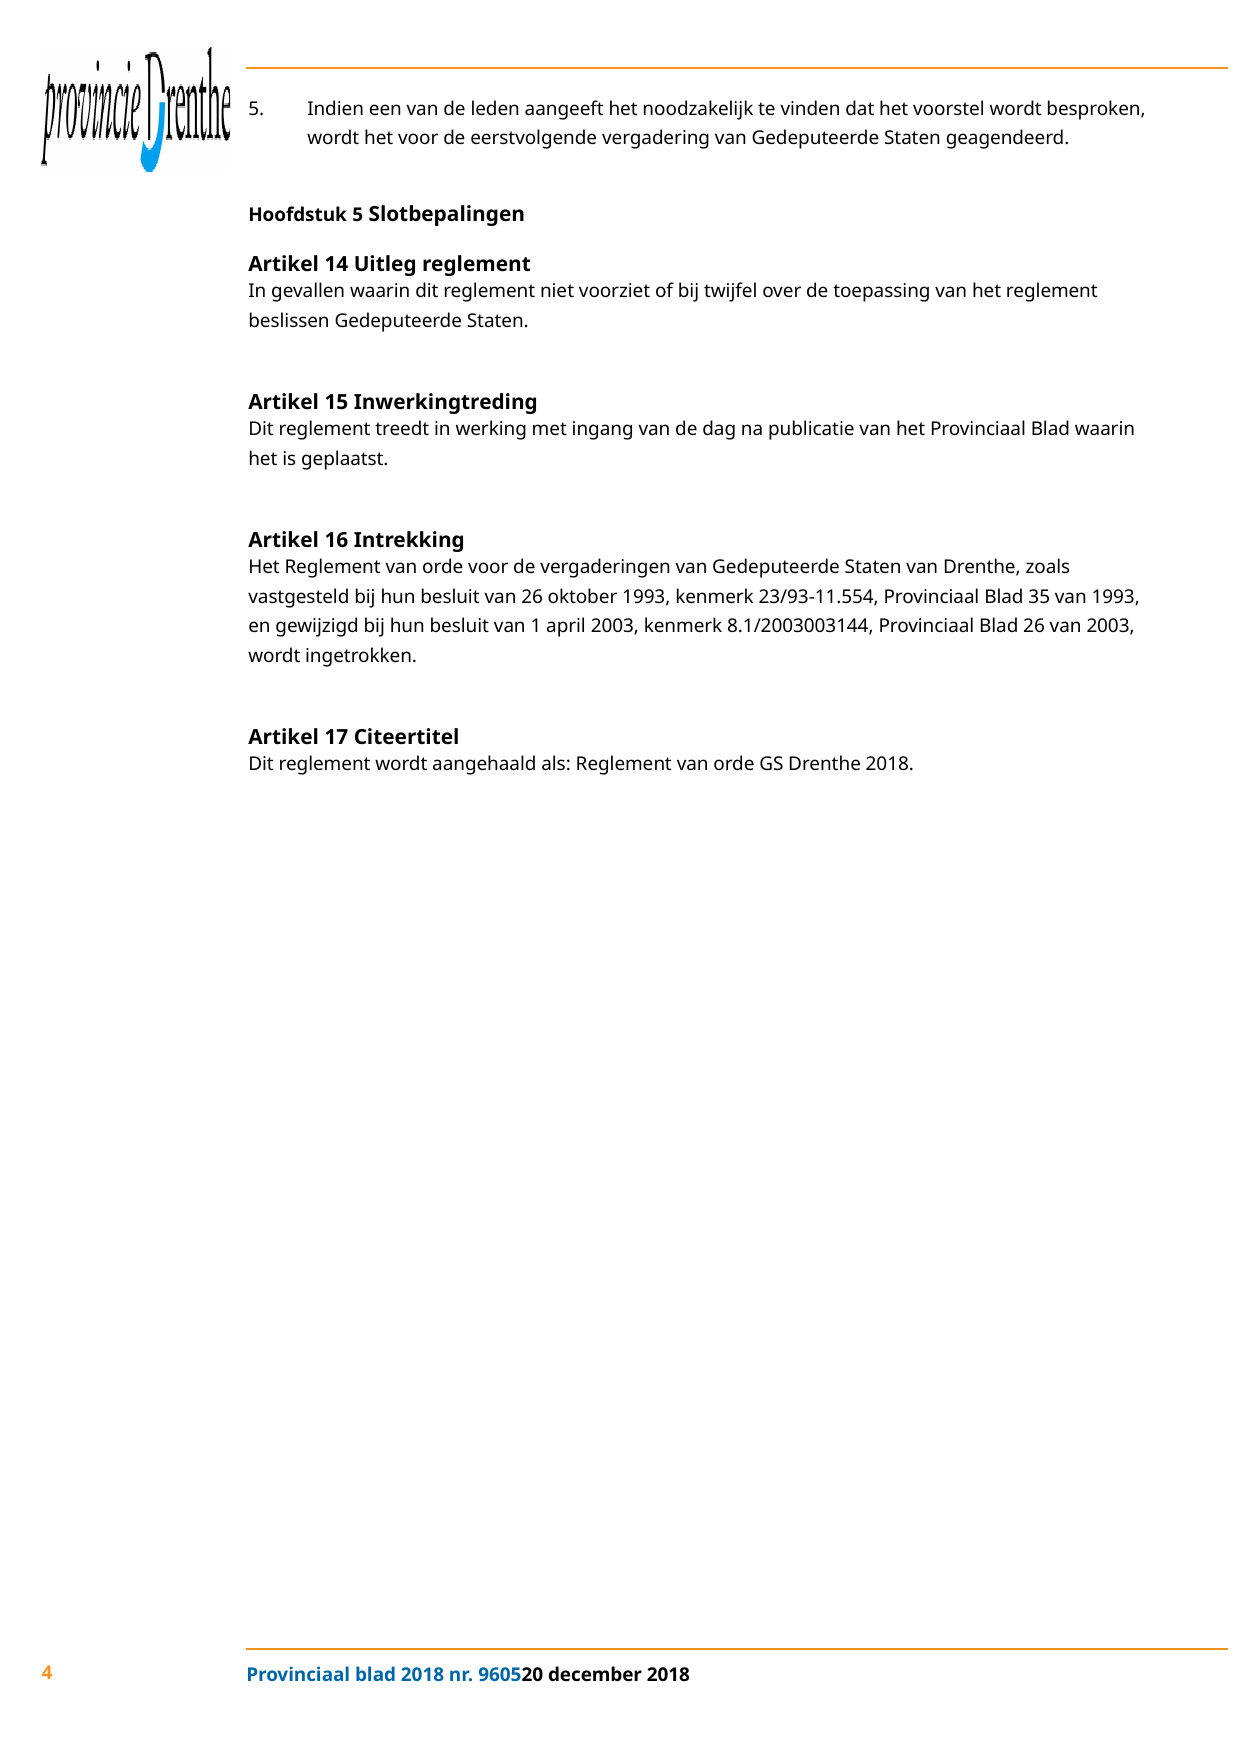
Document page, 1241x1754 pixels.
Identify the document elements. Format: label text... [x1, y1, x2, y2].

text Artikel 17 Citeertitel [248, 722, 1152, 751]
text Het Reglement van orde voor de vergaderingen van Gedeputeerde Staten van Drenthe, zoals vastgesteld bij hun besluit van 26 oktober 1993, kenmerk 23/93-11.554, Provinciaal Blad 35 van 1993, en gewijzigd bij hun besluit van 1 april 2003, kenmerk 8.1/2003003144, Provinciaal Blad 26 van 2003, wordt ingetrokken. [248, 553, 1152, 668]
text Hoofdstuk 5 Slotbepalingen [248, 199, 1152, 228]
picture [41, 47, 231, 172]
list Indien een van de leden aangeeft het noodzakelijk te vinden dat het voorstel wordt besproken, wordt het voor de eerstvolgende vergadering van Gedeputeerde Staten geagendeerd. [248, 95, 1152, 150]
text Artikel 14 Uitleg reglement [248, 249, 1152, 277]
text Dit reglement wordt aangehaald als: Reglement van orde GS Drenthe 2018. [248, 751, 1152, 776]
text Artikel 16 Intrekking [248, 525, 1152, 553]
text Dit reglement treedt in werking met ingang van de dag na publicatie van het Provinciaal Blad waarin het is geplaatst. [248, 415, 1152, 471]
text Artikel 15 Inwerkingtreding [248, 387, 1152, 415]
text In gevallen waarin dit reglement niet voorziet of bij twijfel over de toepassing van het reglement beslissen Gedeputeerde Staten. [248, 277, 1152, 333]
